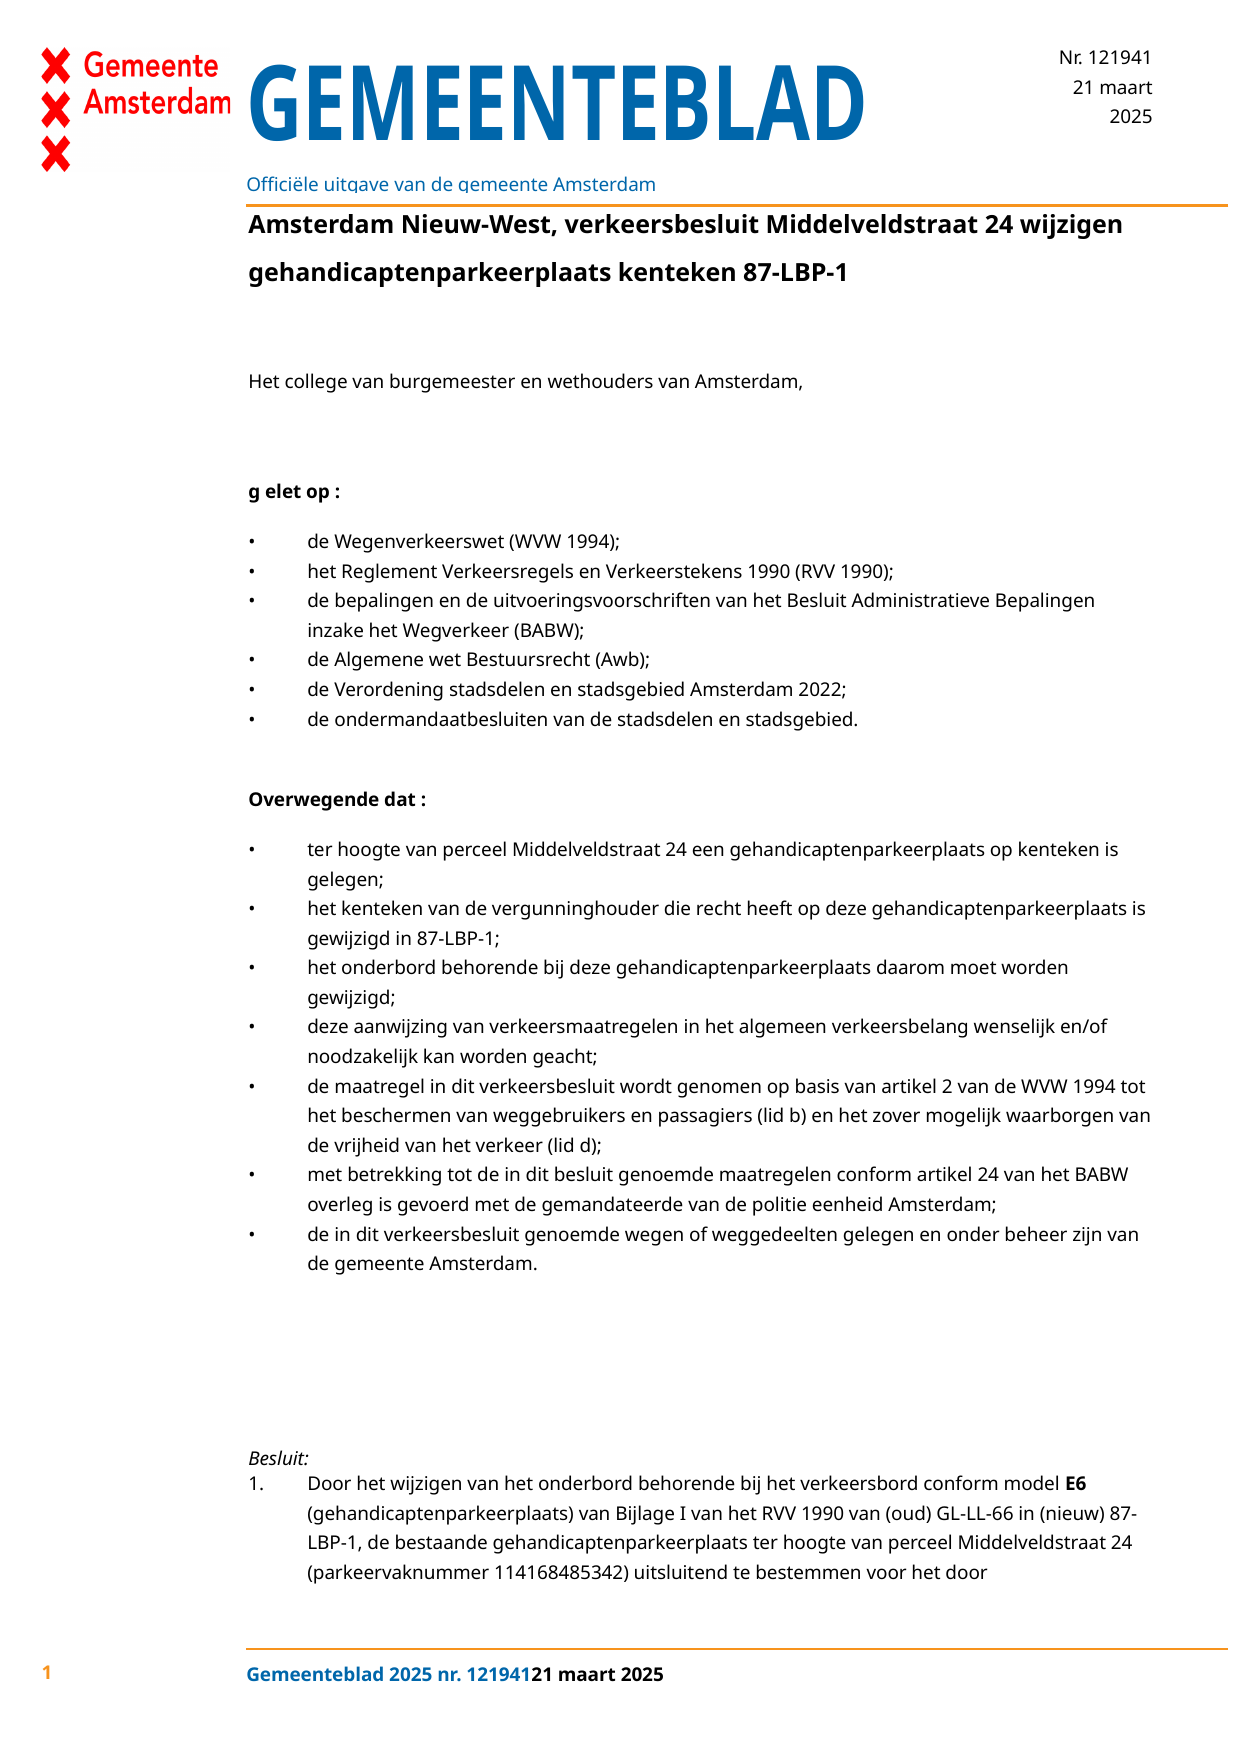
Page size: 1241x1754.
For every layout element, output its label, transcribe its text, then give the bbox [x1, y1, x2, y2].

text g elet op : [248, 478, 1152, 503]
text Overwegende dat : [248, 786, 1152, 811]
list het Reglement Verkeersregels en Verkeerstekens 1990 (RVV 1990); [248, 558, 1152, 583]
list met betrekking tot de in dit besluit genoemde maatregelen conform artikel 24 van het BABW overleg is gevoerd met de gemandateerde van de politie eenheid Amsterdam; [248, 1162, 1152, 1217]
list de bepalingen en de uitvoeringsvoorschriften van het Besluit Administratieve Bepalingen inzake het Wegverkeer (BABW); [248, 587, 1152, 643]
list de in dit verkeersbesluit genoemde wegen of weggedeelten gelegen en onder beheer zijn van de gemeente Amsterdam. [248, 1221, 1152, 1276]
text Het college van burgemeester en wethouders van Amsterdam, [248, 368, 1152, 394]
list deze aanwijzing van verkeersmaatregelen in het algemeen verkeersbelang wenselijk en/of noodzakelijk kan worden geacht; [248, 1014, 1152, 1069]
text Besluit: [248, 1445, 1152, 1470]
list het kenteken van de vergunninghouder die recht heeft op deze gehandicaptenparkeerplaats is gewijzigd in 87-LBP-1; [248, 895, 1152, 951]
text Amsterdam Nieuw-West, verkeersbesluit Middelveldstraat 24 wijzigen gehandicaptenparkeerplaats kenteken 87-LBP-1 [248, 207, 1152, 288]
list de Algemene wet Bestuursrecht (Awb); [248, 647, 1152, 672]
list de Verordening stadsdelen en stadsgebied Amsterdam 2022; [248, 676, 1152, 702]
list ter hoogte van perceel Middelveldstraat 24 een gehandicaptenparkeerplaats op kenteken is gelegen; [248, 836, 1152, 891]
list het onderbord behorende bij deze gehandicaptenparkeerplaats daarom moet worden gewijzigd; [248, 954, 1152, 1010]
list de maatregel in dit verkeersbesluit wordt genomen op basis van artikel 2 van de WVW 1994 tot het beschermen van weggebruikers en passagiers (lid b) en het zover mogelijk waarborgen van de vrijheid van het verkeer (lid d); [248, 1073, 1152, 1158]
list Door het wijzigen van het onderbord behorende bij het verkeersbord conform model E6 (gehandicaptenparkeerplaats) van Bijlage I van het RVV 1990 van (oud) GL-LL-66 in (nieuw) 87-LBP-1, de bestaande gehandicaptenparkeerplaats ter hoogte van perceel Middelveldstraat 24 (parkeervaknummer 114168485342) uitsluitend te bestemmen voor het door [248, 1470, 1152, 1585]
list de Wegenverkeerswet (WVW 1994); [248, 528, 1152, 554]
list de ondermandaatbesluiten van de stadsdelen en stadsgebied. [248, 706, 1152, 731]
picture [41, 47, 231, 172]
